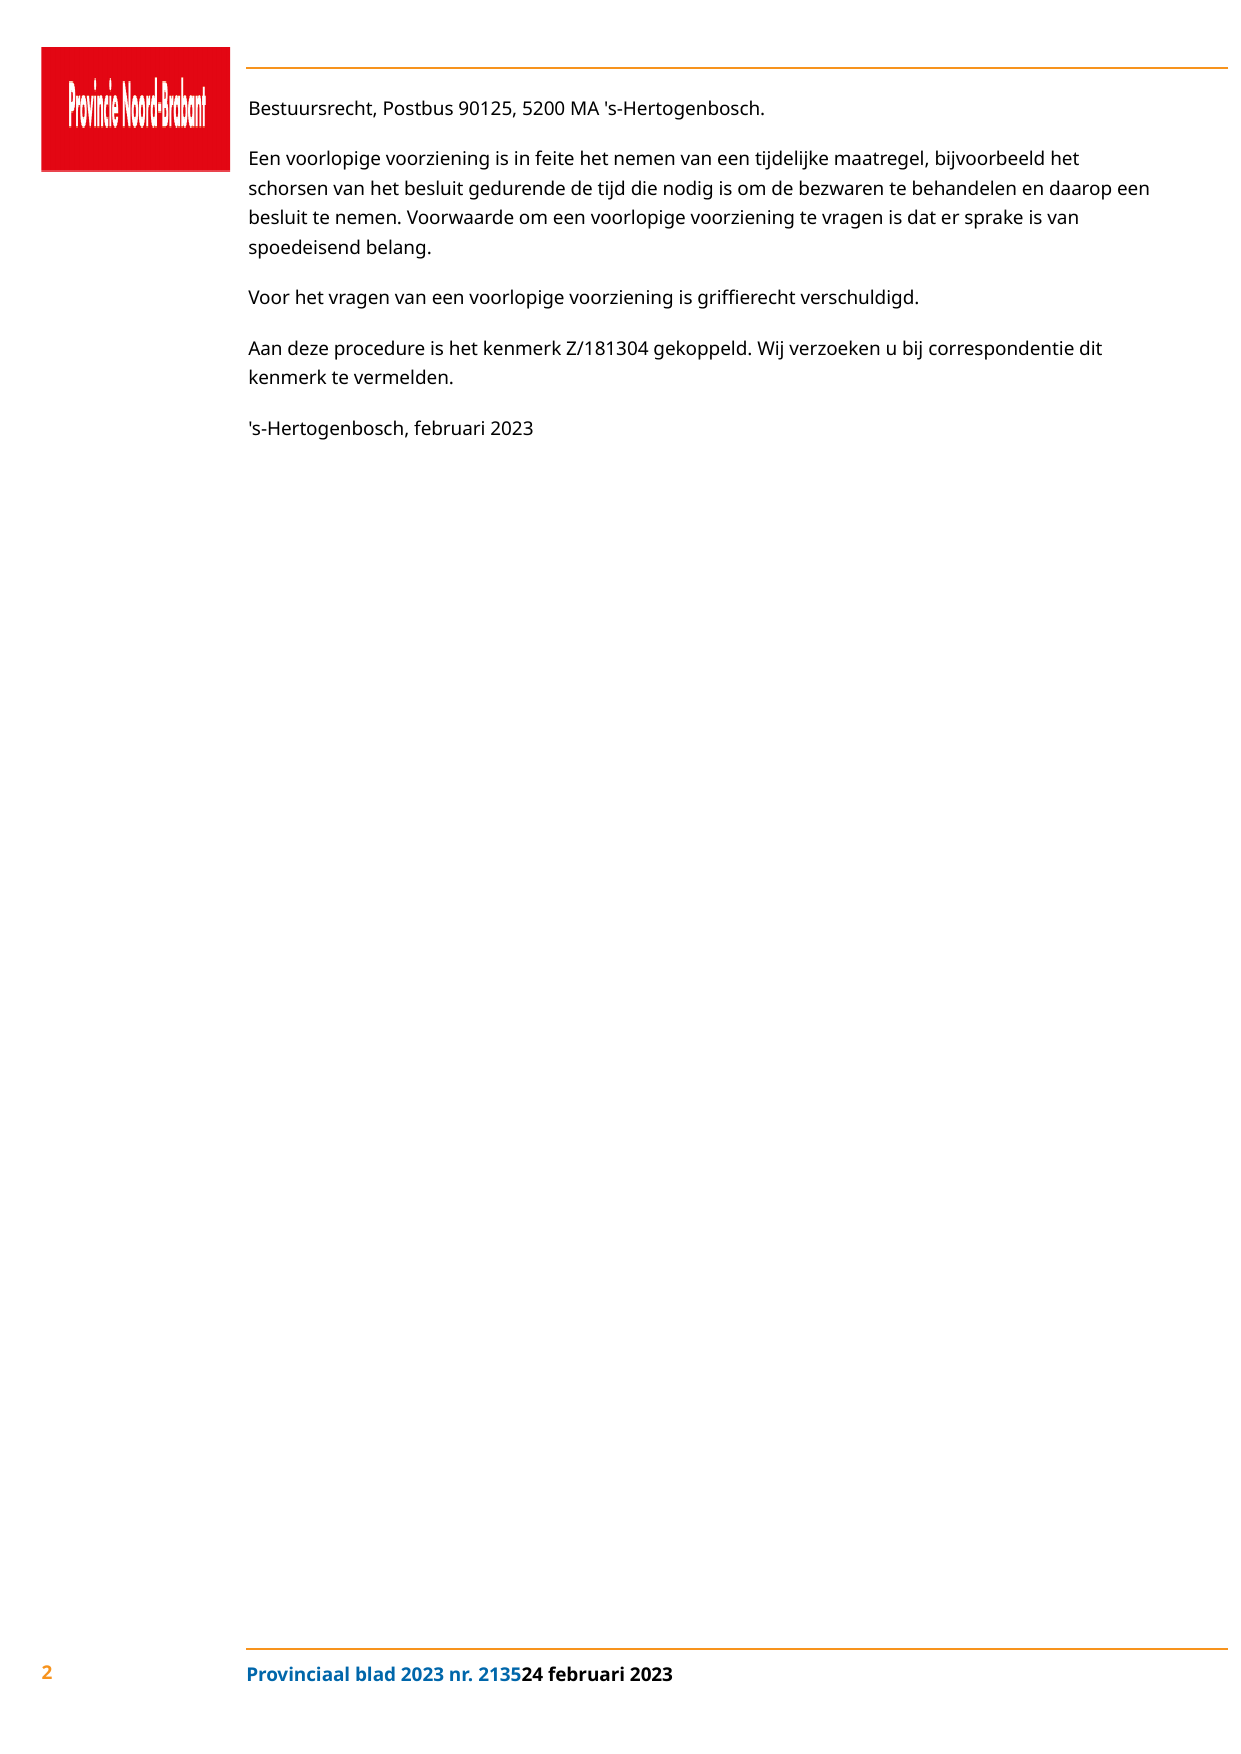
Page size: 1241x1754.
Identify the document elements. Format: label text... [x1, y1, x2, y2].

text Een voorlopige voorziening is in feite het nemen van een tijdelijke maatregel, bijvoorbeeld het schorsen van het besluit gedurende de tijd die nodig is om de bezwaren te behandelen en daarop een besluit te nemen. Voorwaarde om een voorlopige voorziening te vragen is dat er sprake is van spoedeisend belang. [248, 145, 1152, 260]
text Bestuursrecht, Postbus 90125, 5200 MA 's-Hertogenbosch. [248, 95, 1152, 121]
text 's-Hertogenbosch, februari 2023 [248, 415, 1152, 441]
text Voor het vragen van een voorlopige voorziening is griffierecht verschuldigd. [248, 284, 1152, 310]
text Aan deze procedure is het kenmerk Z/181304 gekoppeld. Wij verzoeken u bij correspondentie dit kenmerk te vermelden. [248, 335, 1152, 390]
picture [41, 47, 231, 172]
